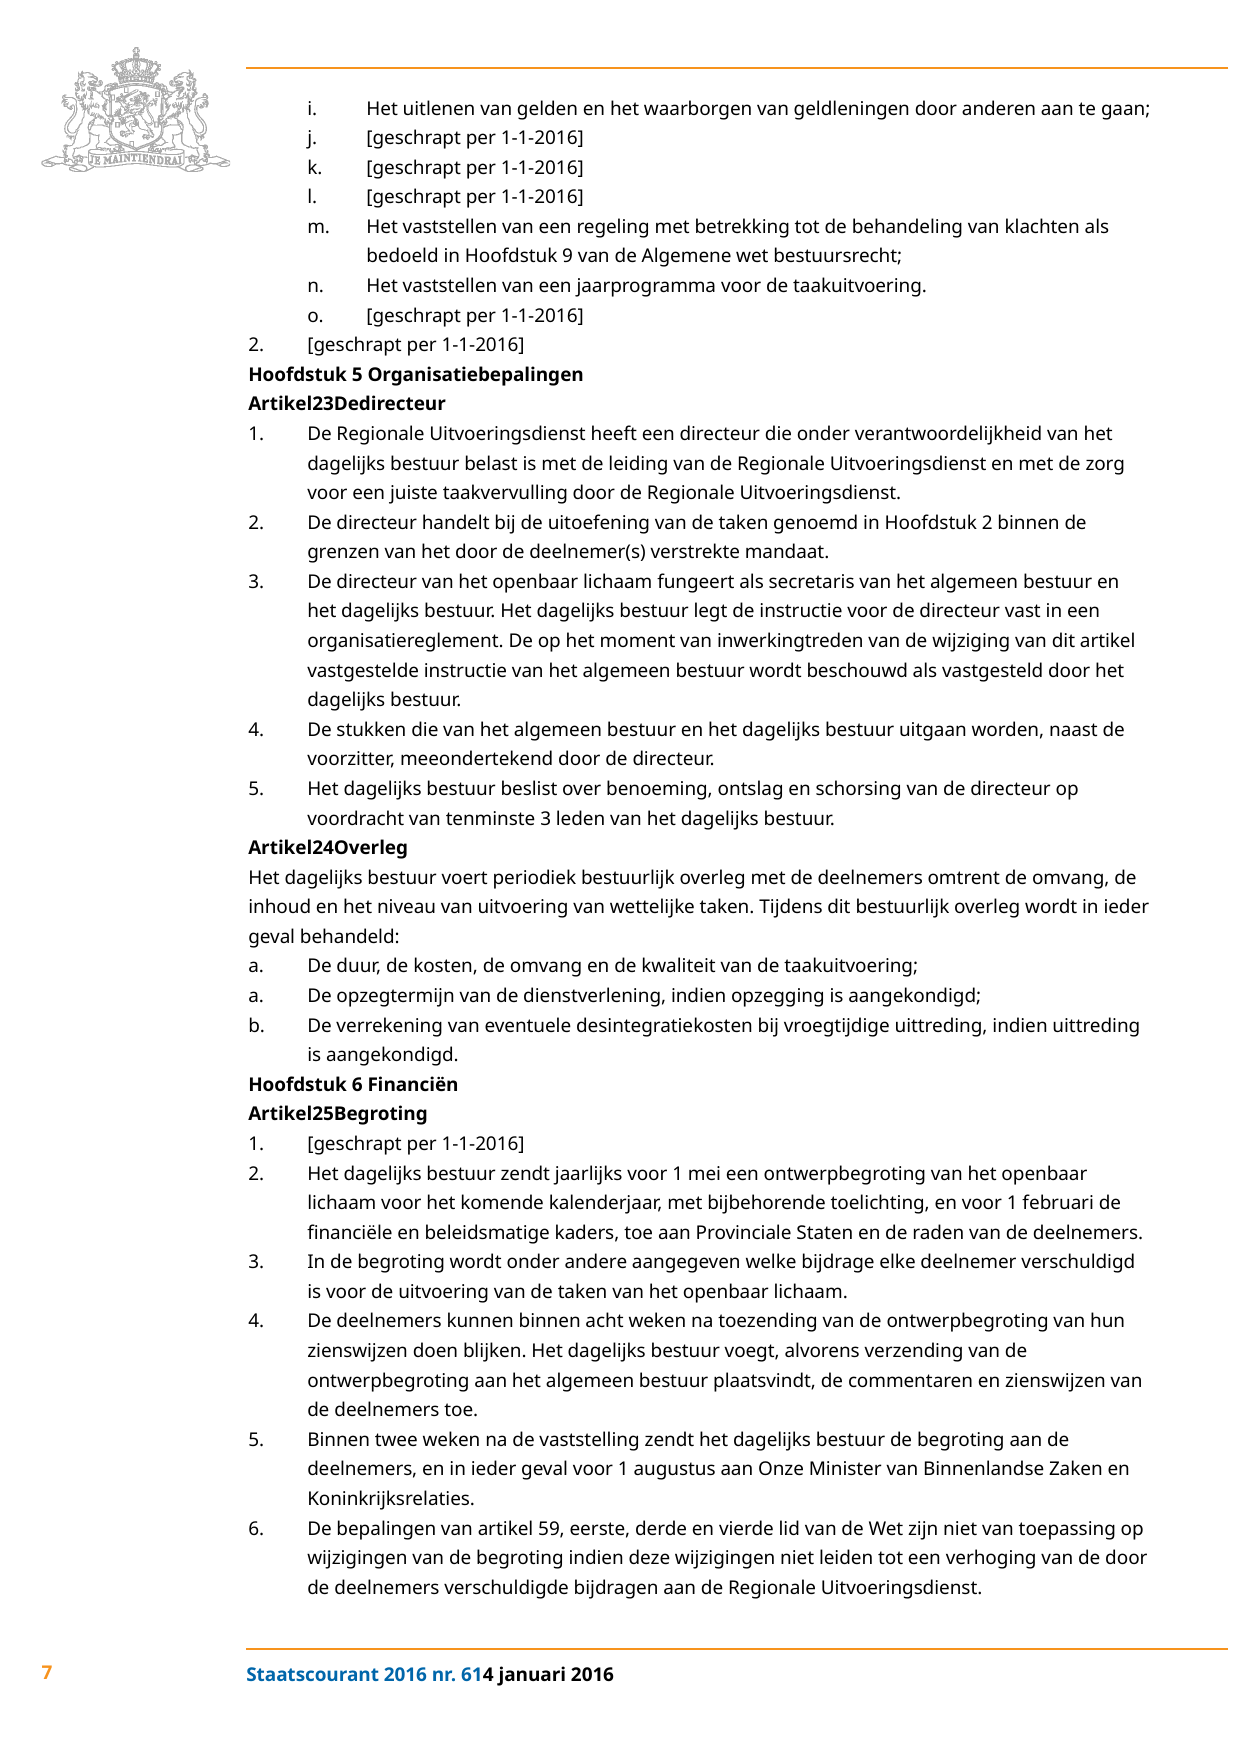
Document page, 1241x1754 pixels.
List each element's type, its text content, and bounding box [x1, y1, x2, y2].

list De stukken die van het algemeen bestuur en het dagelijks bestuur uitgaan worden, naast de voorzitter, meeondertekend door de directeur. [248, 716, 1152, 771]
list [geschrapt per 1-1-2016] [248, 331, 1152, 357]
list Het vaststellen van een jaarprogramma voor de taakuitvoering. [307, 272, 1152, 298]
picture [41, 47, 231, 172]
list De Regionale Uitvoeringsdienst heeft een directeur die onder verantwoordelijkheid van het dagelijks bestuur belast is met de leiding van de Regionale Uitvoeringsdienst en met de zorg voor een juiste taakvervulling door de Regionale Uitvoeringsdienst. [248, 420, 1152, 505]
text Hoofdstuk 6 Financiën [248, 1071, 1152, 1097]
text Artikel23Dedirecteur [248, 391, 1152, 416]
list De opzegtermijn van de dienstverlening, indien opzegging is aangekondigd; [248, 982, 1152, 1008]
list De verrekening van eventuele desintegratiekosten bij vroegtijdige uittreding, indien uittreding is aangekondigd. [248, 1012, 1152, 1067]
list De directeur van het openbaar lichaam fungeert als secretaris van het algemeen bestuur en het dagelijks bestuur. Het dagelijks bestuur legt de instructie voor de directeur vast in een organisatiereglement. De op het moment van inwerkingtreden van de wijziging van dit artikel vastgestelde instructie van het algemeen bestuur wordt beschouwd als vastgesteld door het dagelijks bestuur. [248, 568, 1152, 712]
text Het dagelijks bestuur voert periodiek bestuurlijk overleg met de deelnemers omtrent de omvang, de inhoud en het niveau van uitvoering van wettelijke taken. Tijdens dit bestuurlijk overleg wordt in ieder geval behandeld: [248, 864, 1152, 949]
list In de begroting wordt onder andere aangegeven welke bijdrage elke deelnemer verschuldigd is voor de uitvoering van de taken van het openbaar lichaam. [248, 1248, 1152, 1304]
list Het dagelijks bestuur beslist over benoeming, ontslag en schorsing van de directeur op voordracht van tenminste 3 leden van het dagelijks bestuur. [248, 775, 1152, 831]
list De duur, de kosten, de omvang en de kwaliteit van de taakuitvoering; [248, 953, 1152, 978]
list De bepalingen van artikel 59, eerste, derde en vierde lid van de Wet zijn niet van toepassing op wijzigingen van de begroting indien deze wijzigingen niet leiden tot een verhoging van de door de deelnemers verschuldigde bijdragen aan de Regionale Uitvoeringsdienst. [248, 1515, 1152, 1600]
list De deelnemers kunnen binnen acht weken na toezending van de ontwerpbegroting van hun zienswijzen doen blijken. Het dagelijks bestuur voegt, alvorens verzending van de ontwerpbegroting aan het algemeen bestuur plaatsvindt, de commentaren en zienswijzen van de deelnemers toe. [248, 1308, 1152, 1422]
text Artikel24Overleg [248, 834, 1152, 860]
list De directeur handelt bij de uitoefening van de taken genoemd in Hoofdstuk 2 binnen de grenzen van het door de deelnemer(s) verstrekte mandaat. [248, 509, 1152, 564]
list Het dagelijks bestuur zendt jaarlijks voor 1 mei een ontwerpbegroting van het openbaar lichaam voor het komende kalenderjaar, met bijbehorende toelichting, en voor 1 februari de financiële en beleidsmatige kaders, toe aan Provinciale Staten en de raden van de deelnemers. [248, 1160, 1152, 1245]
list [geschrapt per 1-1-2016] [307, 302, 1152, 328]
list Het uitlenen van gelden en het waarborgen van geldleningen door anderen aan te gaan; [307, 95, 1152, 121]
list Het vaststellen van een regeling met betrekking tot de behandeling van klachten als bedoeld in Hoofdstuk 9 van de Algemene wet bestuursrecht; [307, 213, 1152, 268]
text Hoofdstuk 5 Organisatiebepalingen [248, 361, 1152, 387]
list [geschrapt per 1-1-2016] [307, 154, 1152, 180]
list [geschrapt per 1-1-2016] [248, 1130, 1152, 1156]
list Binnen twee weken na de vaststelling zendt het dagelijks bestuur de begroting aan de deelnemers, en in ieder geval voor 1 augustus aan Onze Minister van Binnenlandse Zaken en Koninkrijksrelaties. [248, 1426, 1152, 1511]
text Artikel25Begroting [248, 1101, 1152, 1126]
list [geschrapt per 1-1-2016] [307, 124, 1152, 150]
list [geschrapt per 1-1-2016] [307, 183, 1152, 209]
